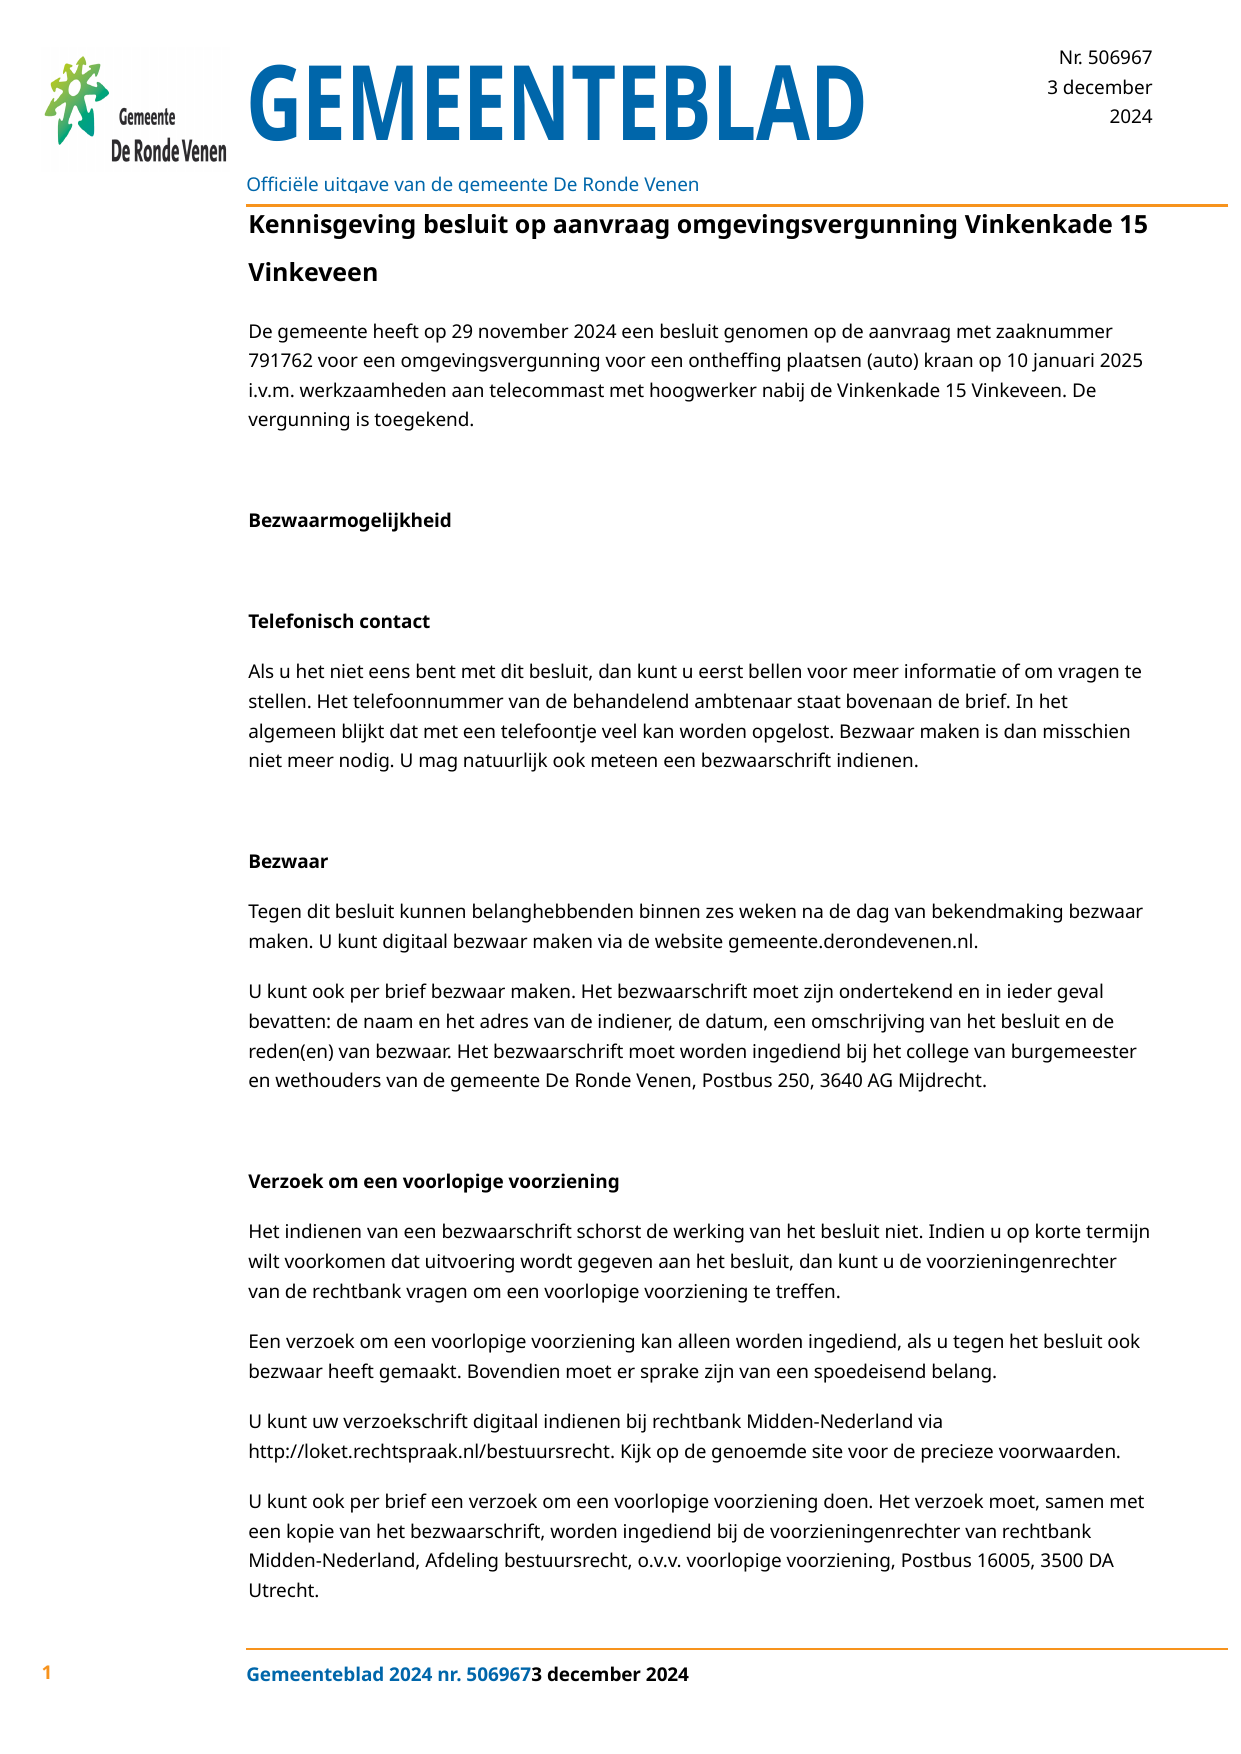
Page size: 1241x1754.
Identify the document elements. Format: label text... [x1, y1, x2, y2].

text U kunt ook per brief een verzoek om een voorlopige voorziening doen. Het verzoek moet, samen met een kopie van het bezwaarschrift, worden ingediend bij de voorzieningenrechter van rechtbank Midden-Nederland, Afdeling bestuursrecht, o.v.v. voorlopige voorziening, Postbus 16005, 3500 DA Utrecht. [248, 1488, 1152, 1603]
picture [41, 47, 231, 172]
text Kennisgeving besluit op aanvraag omgevingsvergunning Vinkenkade 15 Vinkeveen [248, 207, 1152, 288]
text Een verzoek om een voorlopige voorziening kan alleen worden ingediend, als u tegen het besluit ook bezwaar heeft gemaakt. Bovendien moet er sprake zijn van een spoedeisend belang. [248, 1328, 1152, 1384]
text De gemeente heeft op 29 november 2024 een besluit genomen op de aanvraag met zaaknummer 791762 voor een omgevingsvergunning voor een ontheffing plaatsen (auto) kraan op 10 januari 2025 i.v.m. werkzaamheden aan telecommast met hoogwerker nabij de Vinkenkade 15 Vinkeveen. De vergunning is toegekend. [248, 318, 1152, 432]
text Telefonisch contact [248, 608, 1152, 634]
text Het indienen van een bezwaarschrift schorst de werking van het besluit niet. Indien u op korte termijn wilt voorkomen dat uitvoering wordt gegeven aan het besluit, dan kunt u de voorzieningenrechter van de rechtbank vragen om een voorlopige voorziening te treffen. [248, 1219, 1152, 1304]
text Als u het niet eens bent met dit besluit, dan kunt u eerst bellen voor meer informatie of om vragen te stellen. Het telefoonnummer van de behandelend ambtenaar staat bovenaan de brief. In het algemeen blijkt dat met een telefoontje veel kan worden opgelost. Bezwaar maken is dan misschien niet meer nodig. U mag natuurlijk ook meteen een bezwaarschrift indienen. [248, 659, 1152, 773]
text Verzoek om een voorlopige voorziening [248, 1168, 1152, 1194]
text Bezwaarmogelijkheid [248, 507, 1152, 533]
text U kunt ook per brief bezwaar maken. Het bezwaarschrift moet zijn ondertekend en in ieder geval bevatten: de naam en het adres van de indiener, de datum, een omschrijving van het besluit en de reden(en) van bezwaar. Het bezwaarschrift moet worden ingediend bij het college van burgemeester en wethouders van de gemeente De Ronde Venen, Postbus 250, 3640 AG Mijdrecht. [248, 979, 1152, 1093]
text Bezwaar [248, 848, 1152, 874]
text Tegen dit besluit kunnen belanghebbenden binnen zes weken na de dag van bekendmaking bezwaar maken. U kunt digitaal bezwaar maken via de website gemeente.derondevenen.nl. [248, 899, 1152, 954]
text U kunt uw verzoekschrift digitaal indienen bij rechtbank Midden-Nederland via http://loket.rechtspraak.nl/bestuursrecht. Kijk op de genoemde site voor de precieze voorwaarden. [248, 1408, 1152, 1464]
